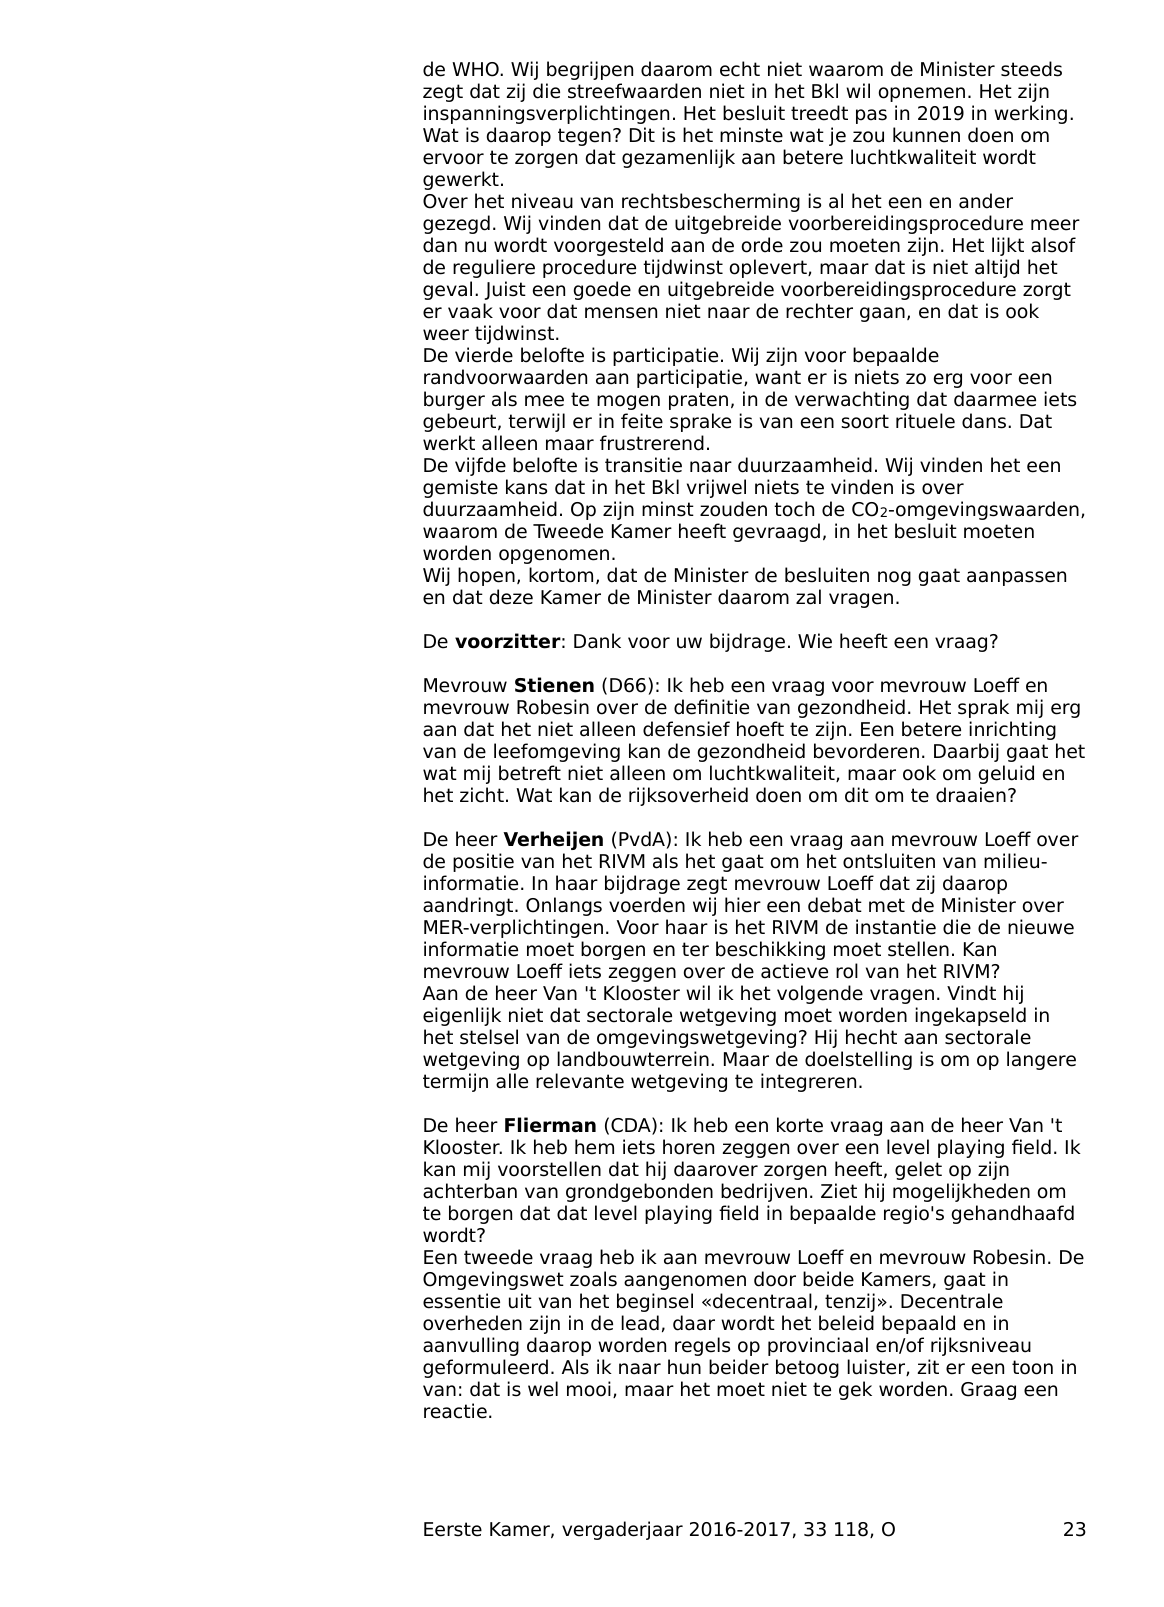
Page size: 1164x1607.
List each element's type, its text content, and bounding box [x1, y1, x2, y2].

text Wij hopen, kortom, dat de Minister de besluiten nog gaat aanpassen en dat deze Kamer de Minister daarom zal vragen. [422, 564, 1087, 608]
text de WHO. Wij begrijpen daarom echt niet waarom de Minister steeds zegt dat zij die streefwaarden niet in het Bkl wil opnemen. Het zijn inspanningsverplichtingen. Het besluit treedt pas in 2019 in werking. Wat is daarop tegen? Dit is het minste wat je zou kunnen doen om ervoor te zorgen dat gezamenlijk aan betere luchtkwaliteit wordt gewerkt. [422, 59, 1087, 191]
text De vierde belofte is participatie. Wij zijn voor bepaalde randvoorwaarden aan participatie, want er is niets zo erg voor een burger als mee te mogen praten, in de verwachting dat daarmee iets gebeurt, terwijl er in feite sprake is van een soort rituele dans. Dat werkt alleen maar frustrerend. [422, 345, 1087, 455]
text De heer Flierman (CDA): Ik heb een korte vraag aan de heer Van 't Klooster. Ik heb hem iets horen zeggen over een level playing field. Ik kan mij voorstellen dat hij daarover zorgen heeft, gelet op zijn achterban van grondgebonden bedrijven. Ziet hij mogelijkheden om te borgen dat dat level playing field in bepaalde regio's gehandhaafd wordt? [422, 1115, 1087, 1247]
text Over het niveau van rechtsbescherming is al het een en ander gezegd. Wij vinden dat de uitgebreide voorbereidingsprocedure meer dan nu wordt voorgesteld aan de orde zou moeten zijn. Het lijkt alsof de reguliere procedure tijdwinst oplevert, maar dat is niet altijd het geval. Juist een goede en uitgebreide voorbereidingsprocedure zorgt er vaak voor dat mensen niet naar de rechter gaan, en dat is ook weer tijdwinst. [422, 191, 1087, 345]
text De voorzitter: Dank voor uw bijdrage. Wie heeft een vraag? [422, 631, 1087, 653]
text Een tweede vraag heb ik aan mevrouw Loeff en mevrouw Robesin. De Omgevingswet zoals aangenomen door beide Kamers, gaat in essentie uit van het beginsel «decentraal, tenzij». Decentrale overheden zijn in de lead, daar wordt het beleid bepaald en in aanvulling daarop worden regels op provinciaal en/of rijksniveau geformuleerd. Als ik naar hun beider betoog luister, zit er een toon in van: dat is wel mooi, maar het moet niet te gek worden. Graag een reactie. [422, 1247, 1087, 1423]
text De heer Verheijen (PvdA): Ik heb een vraag aan mevrouw Loeff over de positie van het RIVM als het gaat om het ontsluiten van milieu-informatie. In haar bijdrage zegt mevrouw Loeff dat zij daarop aandringt. Onlangs voerden wij hier een debat met de Minister over MER-verplichtingen. Voor haar is het RIVM de instantie die de nieuwe informatie moet borgen en ter beschikking moet stellen. Kan mevrouw Loeff iets zeggen over de actieve rol van het RIVM? [422, 829, 1087, 983]
text Mevrouw Stienen (D66): Ik heb een vraag voor mevrouw Loeff en mevrouw Robesin over de definitie van gezondheid. Het sprak mij erg aan dat het niet alleen defensief hoeft te zijn. Een betere inrichting van de leefomgeving kan de gezondheid bevorderen. Daarbij gaat het wat mij betreft niet alleen om luchtkwaliteit, maar ook om geluid en het zicht. Wat kan de rijksoverheid doen om dit om te draaien? [422, 675, 1087, 807]
text De vijfde belofte is transitie naar duurzaamheid. Wij vinden het een gemiste kans dat in het Bkl vrijwel niets te vinden is over duurzaamheid. Op zijn minst zouden toch de CO2-omgevingswaarden, waarom de Tweede Kamer heeft gevraagd, in het besluit moeten worden opgenomen. [422, 455, 1087, 564]
text Aan de heer Van 't Klooster wil ik het volgende vragen. Vindt hij eigenlijk niet dat sectorale wetgeving moet worden ingekapseld in het stelsel van de omgevingswetgeving? Hij hecht aan sectorale wetgeving op landbouwterrein. Maar de doelstelling is om op langere termijn alle relevante wetgeving te integreren. [422, 983, 1087, 1093]
